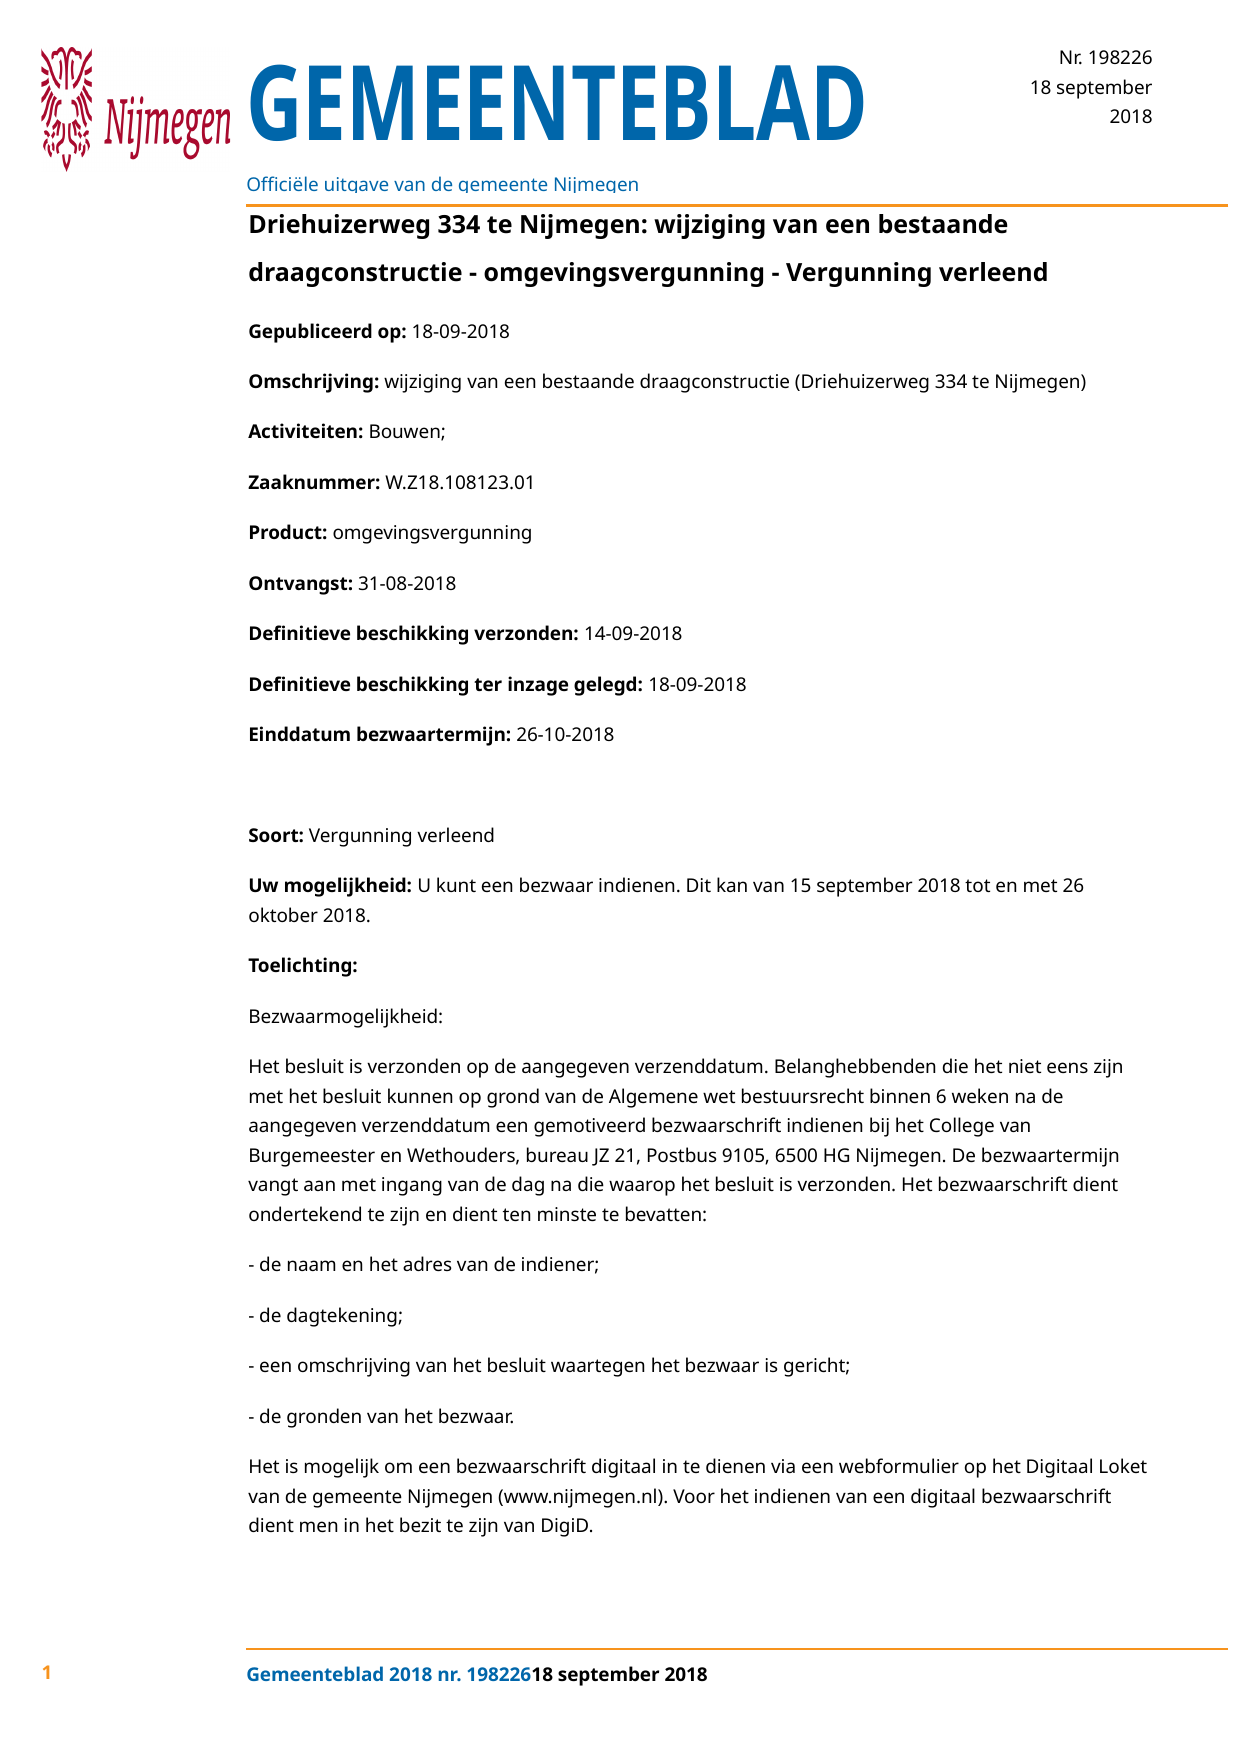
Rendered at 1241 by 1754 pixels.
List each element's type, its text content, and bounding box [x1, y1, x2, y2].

text Definitieve beschikking verzonden: 14-09-2018 [248, 620, 1152, 646]
text Definitieve beschikking ter inzage gelegd: 18-09-2018 [248, 671, 1152, 697]
text Einddatum bezwaartermijn: 26-10-2018 [248, 721, 1152, 747]
text Gepubliceerd op: 18-09-2018 [248, 318, 1152, 344]
text - de naam en het adres van de indiener; [248, 1252, 1152, 1277]
text Driehuizerweg 334 te Nijmegen: wijziging van een bestaande draagconstructie - omgevingsvergunning - Vergunning verleend [248, 207, 1152, 288]
text Ontvangst: 31-08-2018 [248, 570, 1152, 596]
text Omschrijving: wijziging van een bestaande draagconstructie (Driehuizerweg 334 te Nijmegen) [248, 368, 1152, 394]
text Het is mogelijk om een bezwaarschrift digitaal in te dienen via een webformulier op het Digitaal Loket van de gemeente Nijmegen (www.nijmegen.nl). Voor het indienen van een digitaal bezwaarschrift dient men in het bezit te zijn van DigiD. [248, 1453, 1152, 1538]
text Zaaknummer: W.Z18.108123.01 [248, 469, 1152, 495]
text - de gronden van het bezwaar. [248, 1403, 1152, 1429]
picture [41, 47, 231, 172]
text Toelichting: [248, 952, 1152, 978]
text - een omschrijving van het besluit waartegen het bezwaar is gericht; [248, 1352, 1152, 1378]
text - de dagtekening; [248, 1302, 1152, 1328]
text Product: omgevingsvergunning [248, 519, 1152, 545]
text Bezwaarmogelijkheid: [248, 1003, 1152, 1029]
text Het besluit is verzonden op de aangegeven verzenddatum. Belanghebbenden die het niet eens zijn met het besluit kunnen op grond van de Algemene wet bestuursrecht binnen 6 weken na de aangegeven verzenddatum een gemotiveerd bezwaarschrift indienen bij het College van Burgemeester en Wethouders, bureau JZ 21, Postbus 9105, 6500 HG Nijmegen. De bezwaartermijn vangt aan met ingang van de dag na die waarop het besluit is verzonden. Het bezwaarschrift dient ondertekend te zijn en dient ten minste te bevatten: [248, 1053, 1152, 1227]
text Activiteiten: Bouwen; [248, 419, 1152, 444]
text Soort: Vergunning verleend [248, 822, 1152, 848]
text Uw mogelijkheid: U kunt een bezwaar indienen. Dit kan van 15 september 2018 tot en met 26 oktober 2018. [248, 872, 1152, 928]
